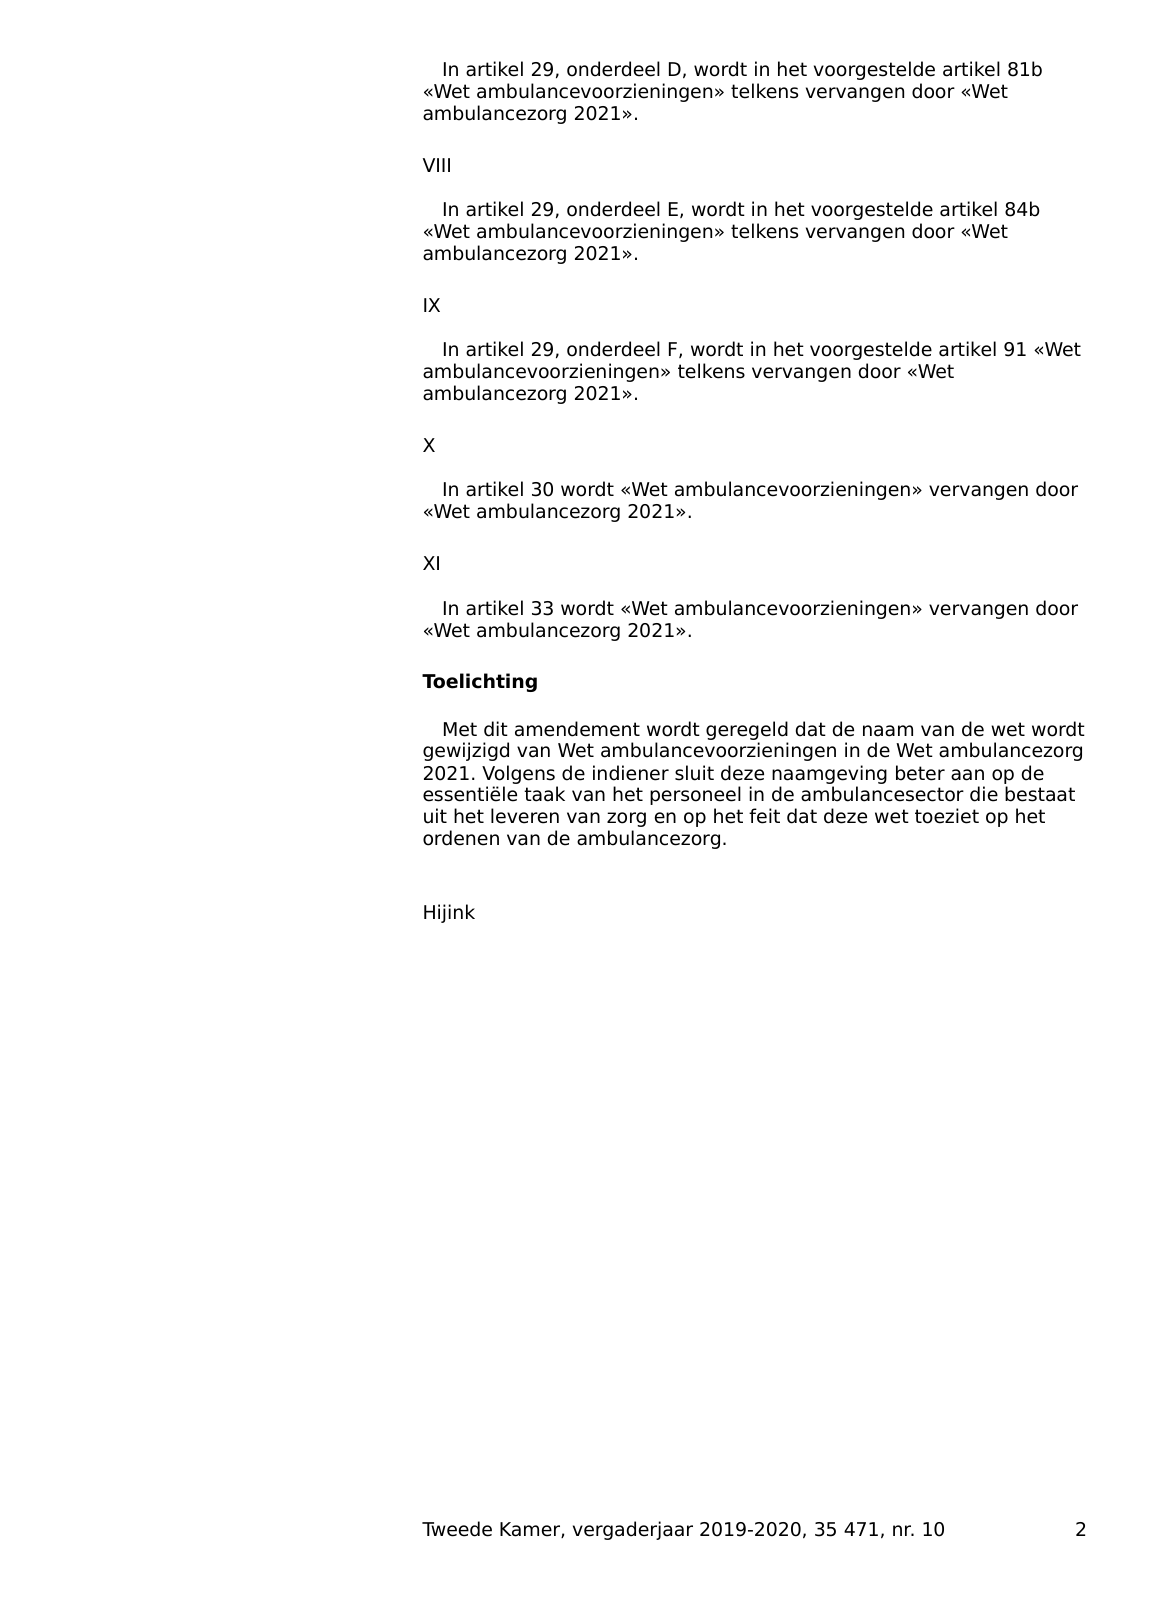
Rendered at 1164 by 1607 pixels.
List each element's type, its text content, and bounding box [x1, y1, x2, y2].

subtitle VIII [422, 155, 1087, 177]
text In artikel 29, onderdeel D, wordt in het voorgestelde artikel 81b «Wet ambulancevoorzieningen» telkens vervangen door «Wet ambulancezorg 2021». [422, 59, 1087, 125]
text In artikel 30 wordt «Wet ambulancevoorzieningen» vervangen door «Wet ambulancezorg 2021». [422, 479, 1087, 523]
subtitle Toelichting [422, 671, 1087, 693]
text In artikel 29, onderdeel E, wordt in het voorgestelde artikel 84b «Wet ambulancevoorzieningen» telkens vervangen door «Wet ambulancezorg 2021». [422, 199, 1087, 265]
text In artikel 33 wordt «Wet ambulancevoorzieningen» vervangen door «Wet ambulancezorg 2021». [422, 597, 1087, 641]
subtitle X [422, 435, 1087, 457]
text Hijink [422, 880, 1087, 924]
subtitle IX [422, 295, 1087, 317]
text In artikel 29, onderdeel F, wordt in het voorgestelde artikel 91 «Wet ambulancevoorzieningen» telkens vervangen door «Wet ambulancezorg 2021». [422, 339, 1087, 405]
subtitle XI [422, 553, 1087, 575]
text Met dit amendement wordt geregeld dat de naam van de wet wordt gewijzigd van Wet ambulancevoorzieningen in de Wet ambulancezorg 2021. Volgens de indiener sluit deze naamgeving beter aan op de essentiële taak van het personeel in de ambulancesector die bestaat uit het leveren van zorg en op het feit dat deze wet toeziet op het ordenen van de ambulancezorg. [422, 718, 1087, 850]
